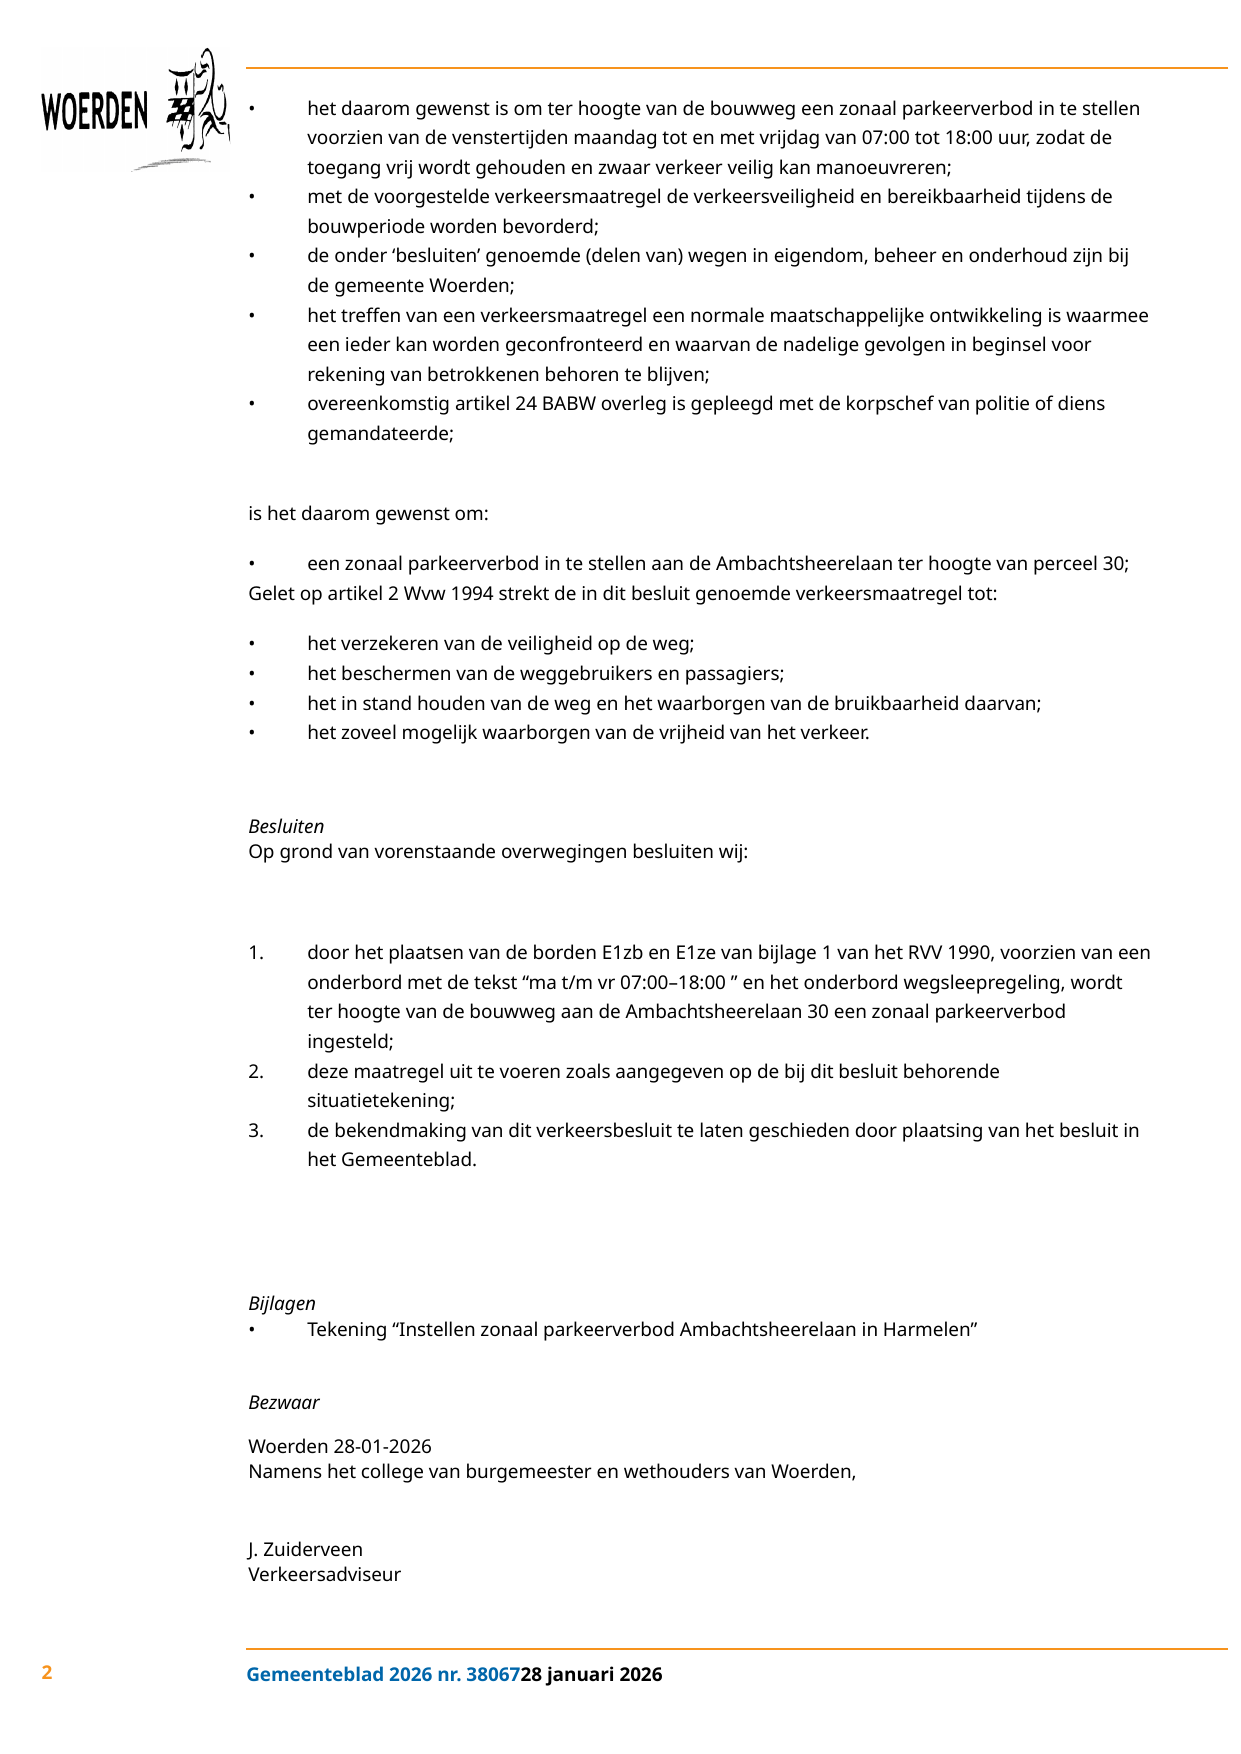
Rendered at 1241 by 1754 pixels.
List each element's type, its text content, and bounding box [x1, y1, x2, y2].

text J. Zuiderveen [248, 1536, 1152, 1562]
text Besluiten [248, 813, 1152, 839]
text Bezwaar [248, 1389, 1152, 1415]
list overeenkomstig artikel 24 BABW overleg is gepleegd met de korpschef van politie of diens gemandateerde; [248, 391, 1152, 446]
text Gelet op artikel 2 Wvw 1994 strekt de in dit besluit genoemde verkeersmaatregel tot: [248, 580, 1152, 606]
text Verkeersadviseur [248, 1562, 1152, 1587]
list deze maatregel uit te voeren zoals aangegeven op de bij dit besluit behorende situatietekening; [248, 1058, 1152, 1113]
list een zonaal parkeerverbod in te stellen aan de Ambachtsheerelaan ter hoogte van perceel 30; [248, 551, 1152, 576]
text is het daarom gewenst om: [248, 500, 1152, 526]
list het treffen van een verkeersmaatregel een normale maatschappelijke ontwikkeling is waarmee een ieder kan worden geconfronteerd en waarvan de nadelige gevolgen in beginsel voor rekening van betrokkenen behoren te blijven; [248, 302, 1152, 387]
list het verzekeren van de veiligheid op de weg; [248, 631, 1152, 656]
list door het plaatsen van de borden E1zb en E1ze van bijlage 1 van het RVV 1990, voorzien van een onderbord met de tekst “ma t/m vr 07:00–18:00 ” en het onderbord wegsleepregeling, wordt ter hoogte van de bouwweg aan de Ambachtsheerelaan 30 een zonaal parkeerverbod ingesteld; [248, 939, 1152, 1054]
list de onder ‘besluiten’ genoemde (delen van) wegen in eigendom, beheer en onderhoud zijn bij de gemeente Woerden; [248, 243, 1152, 298]
list met de voorgestelde verkeersmaatregel de verkeersveiligheid en bereikbaarheid tijdens de bouwperiode worden bevorderd; [248, 183, 1152, 239]
text Op grond van vorenstaande overwegingen besluiten wij: [248, 839, 1152, 864]
text Bijlagen [248, 1291, 1152, 1316]
list het zoveel mogelijk waarborgen van de vrijheid van het verkeer. [248, 719, 1152, 745]
list het beschermen van de weggebruikers en passagiers; [248, 660, 1152, 686]
text Namens het college van burgemeester en wethouders van Woerden, [248, 1459, 1152, 1484]
text Woerden 28-01-2026 [248, 1433, 1152, 1459]
list het in stand houden van de weg en het waarborgen van de bruikbaarheid daarvan; [248, 690, 1152, 716]
list de bekendmaking van dit verkeersbesluit te laten geschieden door plaatsing van het besluit in het Gemeenteblad. [248, 1117, 1152, 1172]
picture [41, 47, 231, 172]
list het daarom gewenst is om ter hoogte van de bouwweg een zonaal parkeerverbod in te stellen voorzien van de venstertijden maandag tot en met vrijdag van 07:00 tot 18:00 uur, zodat de toegang vrij wordt gehouden en zwaar verkeer veilig kan manoeuvreren; [248, 95, 1152, 180]
list Tekening “Instellen zonaal parkeerverbod Ambachtsheerelaan in Harmelen” [248, 1316, 1152, 1342]
